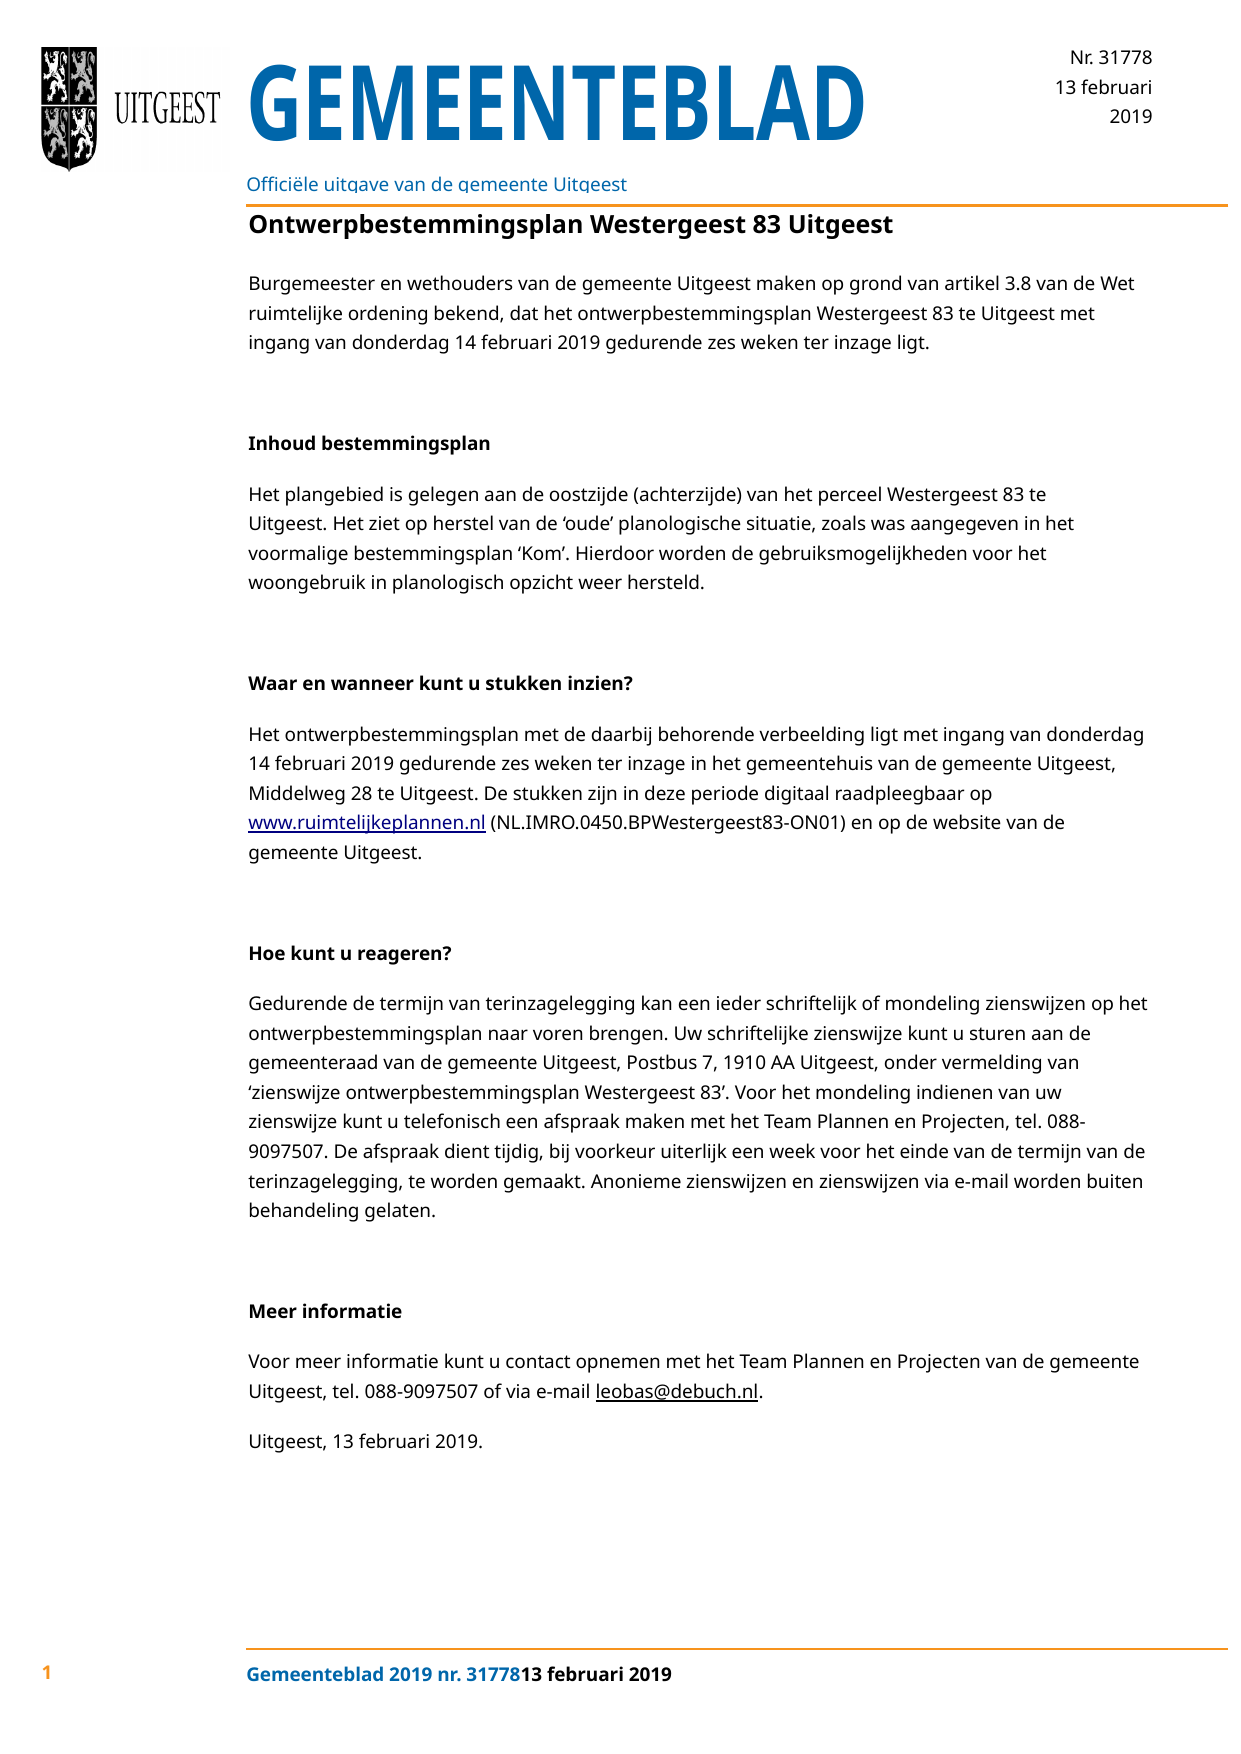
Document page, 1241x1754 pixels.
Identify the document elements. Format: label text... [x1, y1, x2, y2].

text Inhoud bestemmingsplan [248, 430, 1152, 456]
text Burgemeester en wethouders van de gemeente Uitgeest maken op grond van artikel 3.8 van de Wet ruimtelijke ordening bekend, dat het ontwerpbestemmingsplan Westergeest 83 te Uitgeest met ingang van donderdag 14 februari 2019 gedurende zes weken ter inzage ligt. [248, 270, 1152, 355]
text Meer informatie [248, 1298, 1152, 1324]
picture [41, 47, 231, 172]
text Voor meer informatie kunt u contact opnemen met het Team Plannen en Projecten van de gemeente Uitgeest, tel. 088-9097507 of via e-mail leobas@debuch.nl. [248, 1349, 1152, 1404]
text Gedurende de termijn van terinzagelegging kan een ieder schriftelijk of mondeling zienswijzen op het ontwerpbestemmingsplan naar voren brengen. Uw schriftelijke zienswijze kunt u sturen aan de gemeenteraad van de gemeente Uitgeest, Postbus 7, 1910 AA Uitgeest, onder vermelding van ‘zienswijze ontwerpbestemmingsplan Westergeest 83’. Voor het mondeling indienen van uw zienswijze kunt u telefonisch een afspraak maken met het Team Plannen en Projecten, tel. 088-9097507. De afspraak dient tijdig, bij voorkeur uiterlijk een week voor het einde van de termijn van de terinzagelegging, te worden gemaakt. Anonieme zienswijzen en zienswijzen via e-mail worden buiten behandeling gelaten. [248, 990, 1152, 1223]
text Het plangebied is gelegen aan de oostzijde (achterzijde) van het perceel Westergeest 83 te Uitgeest. Het ziet op herstel van de ‘oude’ planologische situatie, zoals was aangegeven in het voormalige bestemmingsplan ‘Kom’. Hierdoor worden de gebruiksmogelijkheden voor het woongebruik in planologisch opzicht weer hersteld. [248, 481, 1152, 595]
text Ontwerpbestemmingsplan Westergeest 83 Uitgeest [248, 207, 1152, 241]
text Hoe kunt u reageren? [248, 940, 1152, 966]
text Uitgeest, 13 februari 2019. [248, 1429, 1152, 1454]
text Waar en wanneer kunt u stukken inzien? [248, 670, 1152, 696]
text Het ontwerpbestemmingsplan met de daarbij behorende verbeelding ligt met ingang van donderdag 14 februari 2019 gedurende zes weken ter inzage in het gemeentehuis van de gemeente Uitgeest, Middelweg 28 te Uitgeest. De stukken zijn in deze periode digitaal raadpleegbaar op www.ruimtelijkeplannen.nl (NL.IMRO.0450.BPWestergeest83-ON01) en op de website van de gemeente Uitgeest. [248, 721, 1152, 865]
